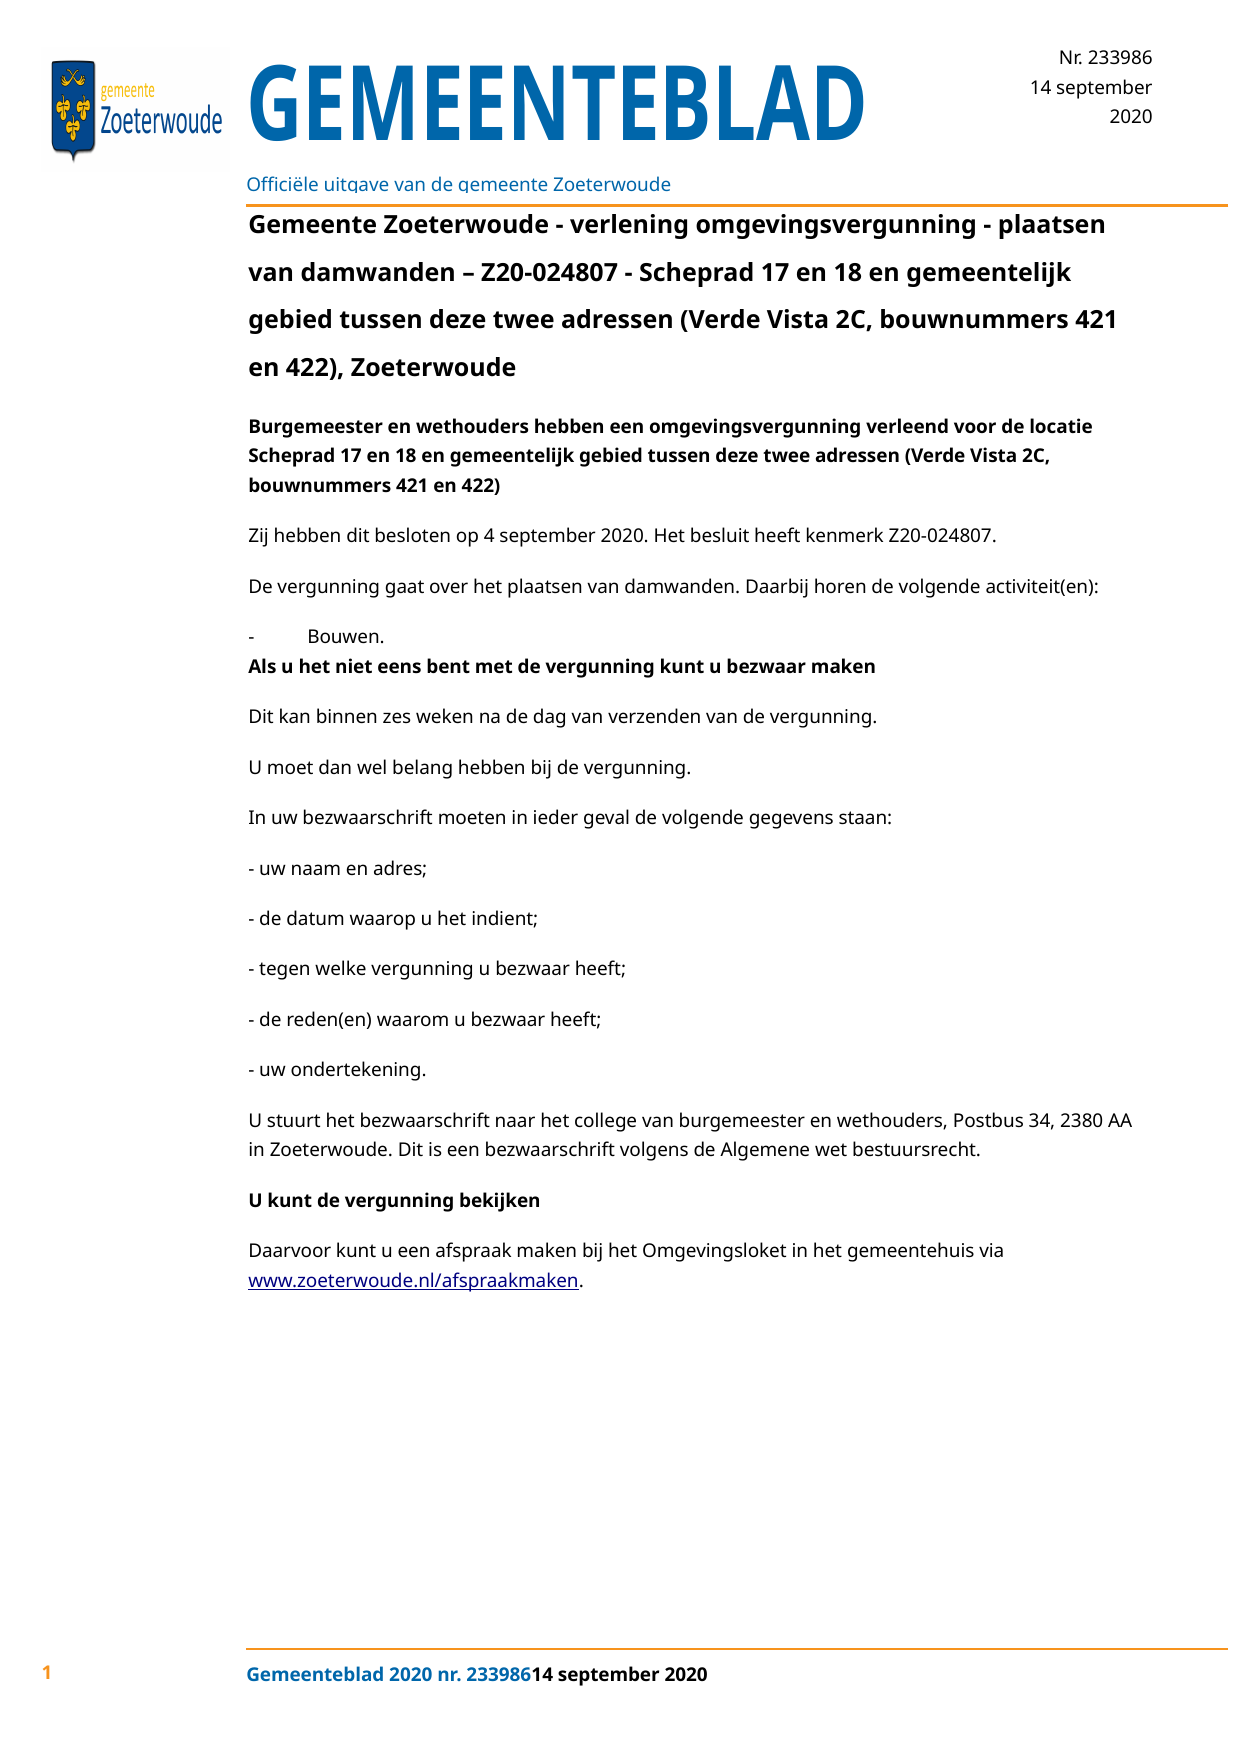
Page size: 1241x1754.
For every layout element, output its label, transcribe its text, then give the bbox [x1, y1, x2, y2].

text - tegen welke vergunning u bezwaar heeft; [248, 956, 1152, 981]
text U moet dan wel belang hebben bij de vergunning. [248, 754, 1152, 780]
text In uw bezwaarschrift moeten in ieder geval de volgende gegevens staan: [248, 804, 1152, 830]
list Bouwen. [248, 623, 1152, 649]
text U stuurt het bezwaarschrift naar het college van burgemeester en wethouders, Postbus 34, 2380 AA in Zoeterwoude. Dit is een bezwaarschrift volgens de Algemene wet bestuursrecht. [248, 1107, 1152, 1162]
text - de reden(en) waarom u bezwaar heeft; [248, 1006, 1152, 1032]
text De vergunning gaat over het plaatsen van damwanden. Daarbij horen de volgende activiteit(en): [248, 573, 1152, 599]
text - de datum waarop u het indient; [248, 905, 1152, 931]
text Als u het niet eens bent met de vergunning kunt u bezwaar maken [248, 653, 1152, 679]
text Gemeente Zoeterwoude - verlening omgevingsvergunning - plaatsen van damwanden – Z20-024807 - Scheprad 17 en 18 en gemeentelijk gebied tussen deze twee adressen (Verde Vista 2C, bouwnummers 421 en 422), Zoeterwoude [248, 207, 1152, 384]
text U kunt de vergunning bekijken [248, 1187, 1152, 1213]
text Zij hebben dit besloten op 4 september 2020. Het besluit heeft kenmerk Z20-024807. [248, 523, 1152, 548]
text Dit kan binnen zes weken na de dag van verzenden van de vergunning. [248, 703, 1152, 729]
text - uw ondertekening. [248, 1056, 1152, 1082]
text - uw naam en adres; [248, 855, 1152, 881]
text Daarvoor kunt u een afspraak maken bij het Omgevingsloket in het gemeentehuis via www.zoeterwoude.nl/afspraakmaken. [248, 1237, 1152, 1293]
text Burgemeester en wethouders hebben een omgevingsvergunning verleend voor de locatie Scheprad 17 en 18 en gemeentelijk gebied tussen deze twee adressen (Verde Vista 2C, bouwnummers 421 en 422) [248, 413, 1152, 498]
picture [41, 47, 231, 172]
